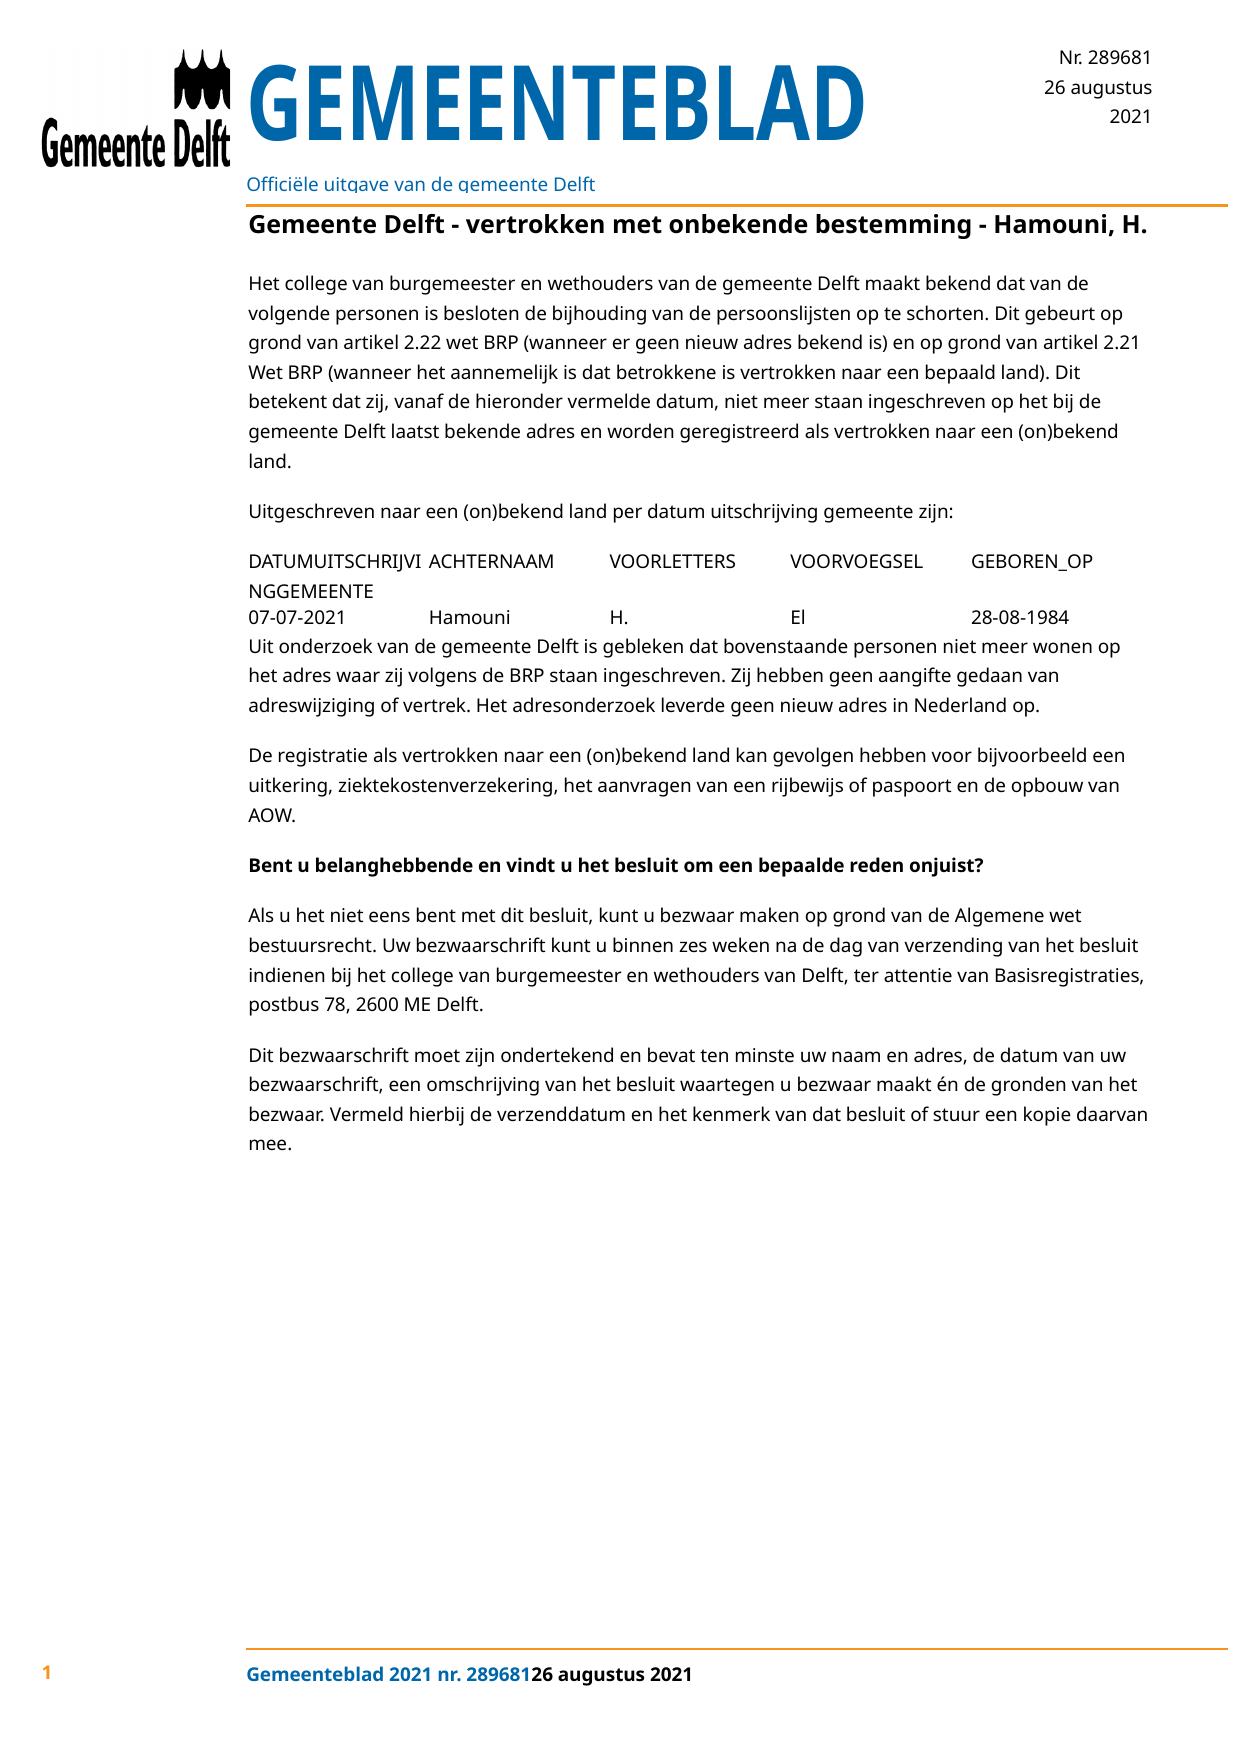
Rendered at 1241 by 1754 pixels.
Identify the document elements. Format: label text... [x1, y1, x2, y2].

text Het college van burgemeester en wethouders van de gemeente Delft maakt bekend dat van de volgende personen is besloten de bijhouding van de persoonslijsten op te schorten. Dit gebeurt op grond van artikel 2.22 wet BRP (wanneer er geen nieuw adres bekend is) en op grond van artikel 2.21 Wet BRP (wanneer het aannemelijk is dat betrokkene is vertrokken naar een bepaald land). Dit betekent dat zij, vanaf de hieronder vermelde datum, niet meer staan ingeschreven op het bij de gemeente Delft laatst bekende adres en worden geregistreerd als vertrokken naar een (on)bekend land. [248, 270, 1152, 473]
table_cell Hamouni [429, 604, 609, 630]
table_cell 28-08-1984 [971, 604, 1152, 630]
table_header ACHTERNAAM [429, 549, 609, 604]
table_header DATUMUITSCHRIJVINGGEMEENTE [248, 549, 429, 604]
text De registratie als vertrokken naar een (on)bekend land kan gevolgen hebben voor bijvoorbeeld een uitkering, ziektekostenverzekering, het aanvragen van een rijbewijs of paspoort en de opbouw van AOW. [248, 743, 1152, 827]
text Uit onderzoek van de gemeente Delft is gebleken dat bovenstaande personen niet meer wonen op het adres waar zij volgens de BRP staan ingeschreven. Zij hebben geen aangifte gedaan van adreswijziging of vertrek. Het adresonderzoek leverde geen nieuw adres in Nederland op. [248, 633, 1152, 718]
picture [41, 47, 231, 172]
table_cell El [790, 604, 971, 630]
text Gemeente Delft - vertrokken met onbekende bestemming - Hamouni, H. [248, 207, 1152, 241]
table_cell 07-07-2021 [248, 604, 429, 630]
table_cell H. [609, 604, 790, 630]
table_header VOORVOEGSEL [790, 549, 971, 604]
table_header VOORLETTERS [609, 549, 790, 604]
text Dit bezwaarschrift moet zijn ondertekend en bevat ten minste uw naam en adres, de datum van uw bezwaarschrift, een omschrijving van het besluit waartegen u bezwaar maakt én de gronden van het bezwaar. Vermeld hierbij de verzenddatum en het kenmerk van dat besluit of stuur een kopie daarvan mee. [248, 1042, 1152, 1156]
text Bent u belanghebbende en vindt u het besluit om een bepaalde reden onjuist? [248, 852, 1152, 878]
table_header GEBOREN_OP [971, 549, 1152, 604]
text Als u het niet eens bent met dit besluit, kunt u bezwaar maken op grond van de Algemene wet bestuursrecht. Uw bezwaarschrift kunt u binnen zes weken na de dag van verzending van het besluit indienen bij het college van burgemeester en wethouders van Delft, ter attentie van Basisregistraties, postbus 78, 2600 ME Delft. [248, 903, 1152, 1017]
text Uitgeschreven naar een (on)bekend land per datum uitschrijving gemeente zijn: [248, 498, 1152, 524]
